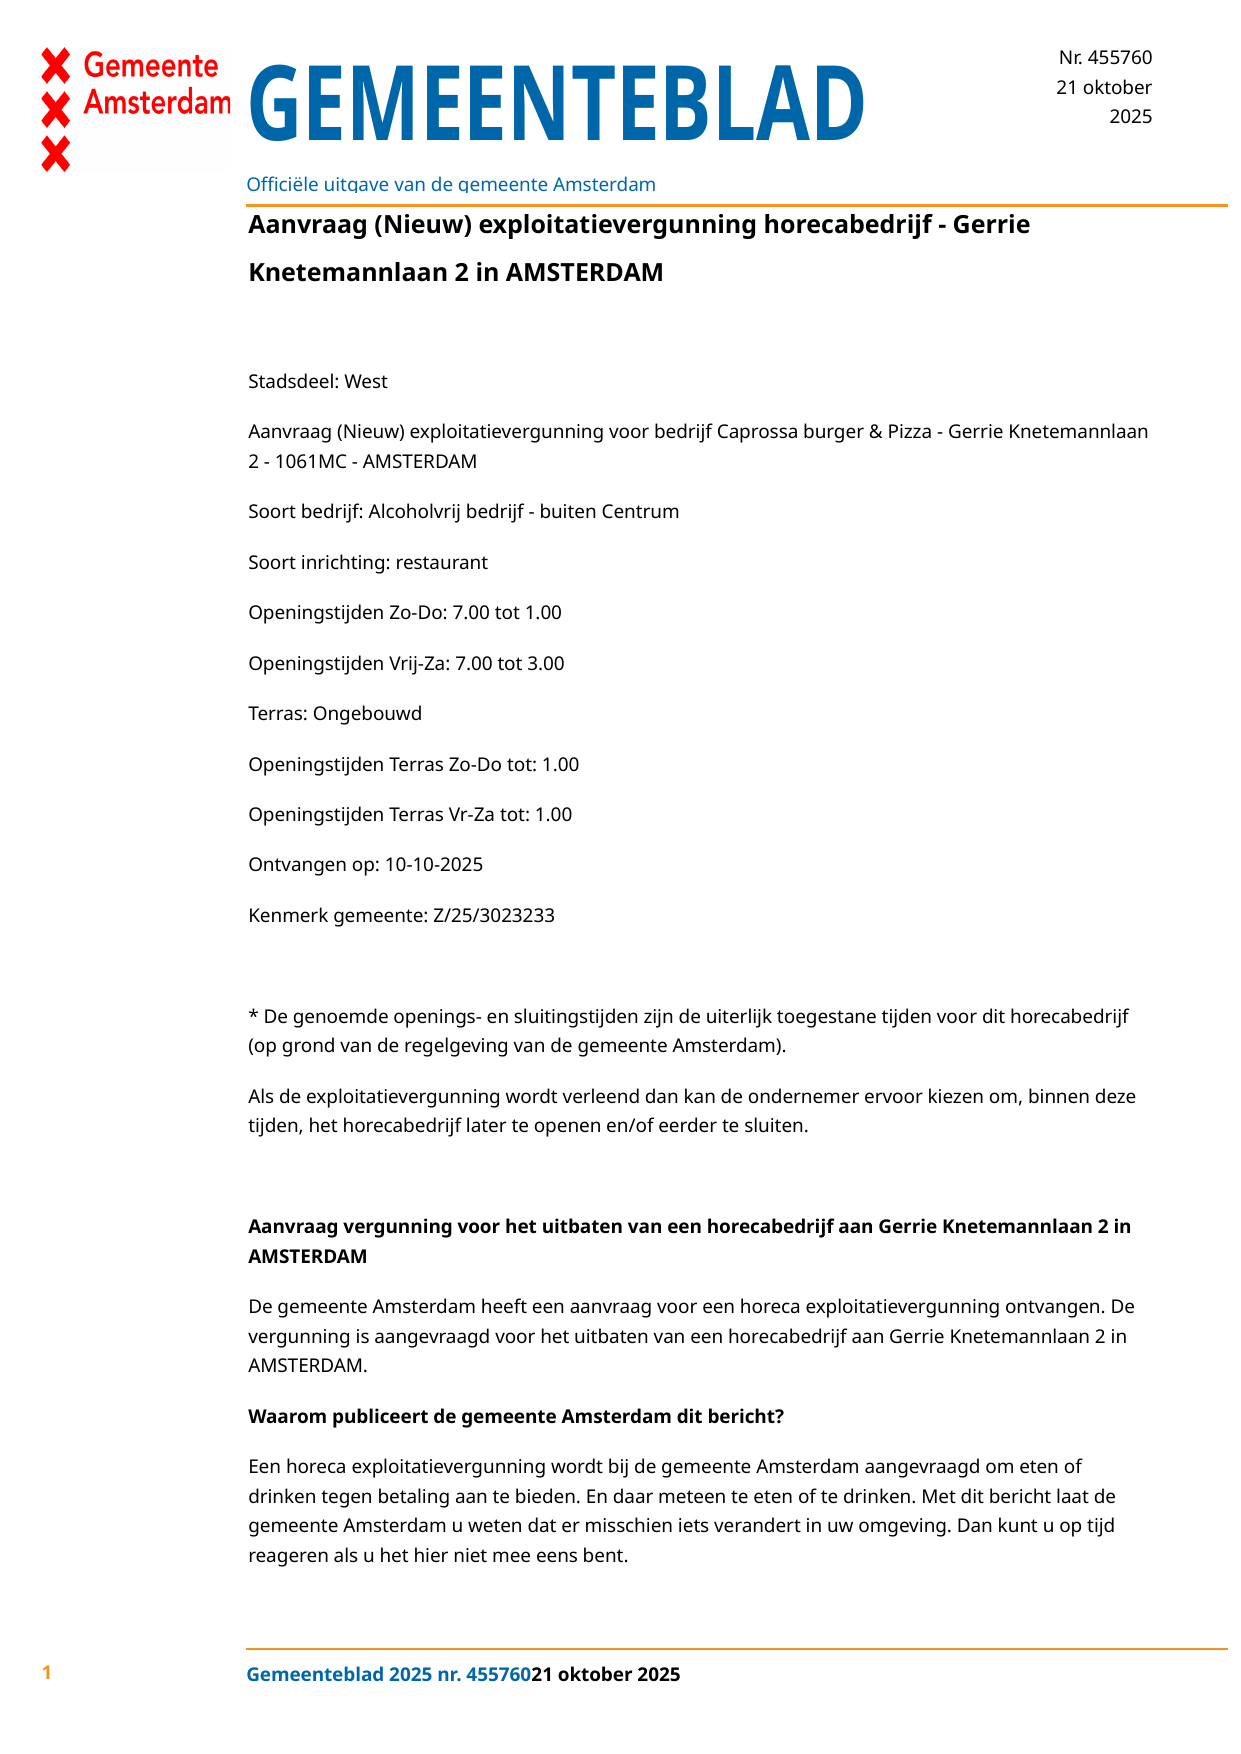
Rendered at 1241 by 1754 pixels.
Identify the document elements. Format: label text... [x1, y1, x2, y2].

text Openingstijden Zo-Do: 7.00 tot 1.00 [248, 599, 1152, 625]
text Openingstijden Terras Vr-Za tot: 1.00 [248, 801, 1152, 827]
text * De genoemde openings- en sluitingstijden zijn de uiterlijk toegestane tijden voor dit horecabedrijf (op grond van de regelgeving van de gemeente Amsterdam). [248, 1003, 1152, 1058]
picture [41, 47, 231, 172]
text Stadsdeel: West [248, 368, 1152, 394]
text Ontvangen op: 10-10-2025 [248, 852, 1152, 877]
text Terras: Ongebouwd [248, 700, 1152, 726]
text Kenmerk gemeente: Z/25/3023233 [248, 902, 1152, 928]
text De gemeente Amsterdam heeft een aanvraag voor een horeca exploitatievergunning ontvangen. De vergunning is aangevraagd voor het uitbaten van een horecabedrijf aan Gerrie Knetemannlaan 2 in AMSTERDAM. [248, 1293, 1152, 1378]
text Aanvraag (Nieuw) exploitatievergunning voor bedrijf Caprossa burger & Pizza - Gerrie Knetemannlaan 2 - 1061MC - AMSTERDAM [248, 419, 1152, 474]
text Aanvraag vergunning voor het uitbaten van een horecabedrijf aan Gerrie Knetemannlaan 2 in AMSTERDAM [248, 1213, 1152, 1269]
text Waarom publiceert de gemeente Amsterdam dit bericht? [248, 1403, 1152, 1429]
text Openingstijden Terras Zo-Do tot: 1.00 [248, 751, 1152, 777]
text Aanvraag (Nieuw) exploitatievergunning horecabedrijf - Gerrie Knetemannlaan 2 in AMSTERDAM [248, 207, 1152, 288]
text Als de exploitatievergunning wordt verleend dan kan de ondernemer ervoor kiezen om, binnen deze tijden, het horecabedrijf later te openen en/of eerder te sluiten. [248, 1083, 1152, 1138]
text Openingstijden Vrij-Za: 7.00 tot 3.00 [248, 650, 1152, 676]
text Soort bedrijf: Alcoholvrij bedrijf - buiten Centrum [248, 499, 1152, 524]
text Soort inrichting: restaurant [248, 549, 1152, 575]
text Een horeca exploitatievergunning wordt bij de gemeente Amsterdam aangevraagd om eten of drinken tegen betaling aan te bieden. En daar meteen te eten of te drinken. Met dit bericht laat de gemeente Amsterdam u weten dat er misschien iets verandert in uw omgeving. Dan kunt u op tijd reageren als u het hier niet mee eens bent. [248, 1453, 1152, 1568]
